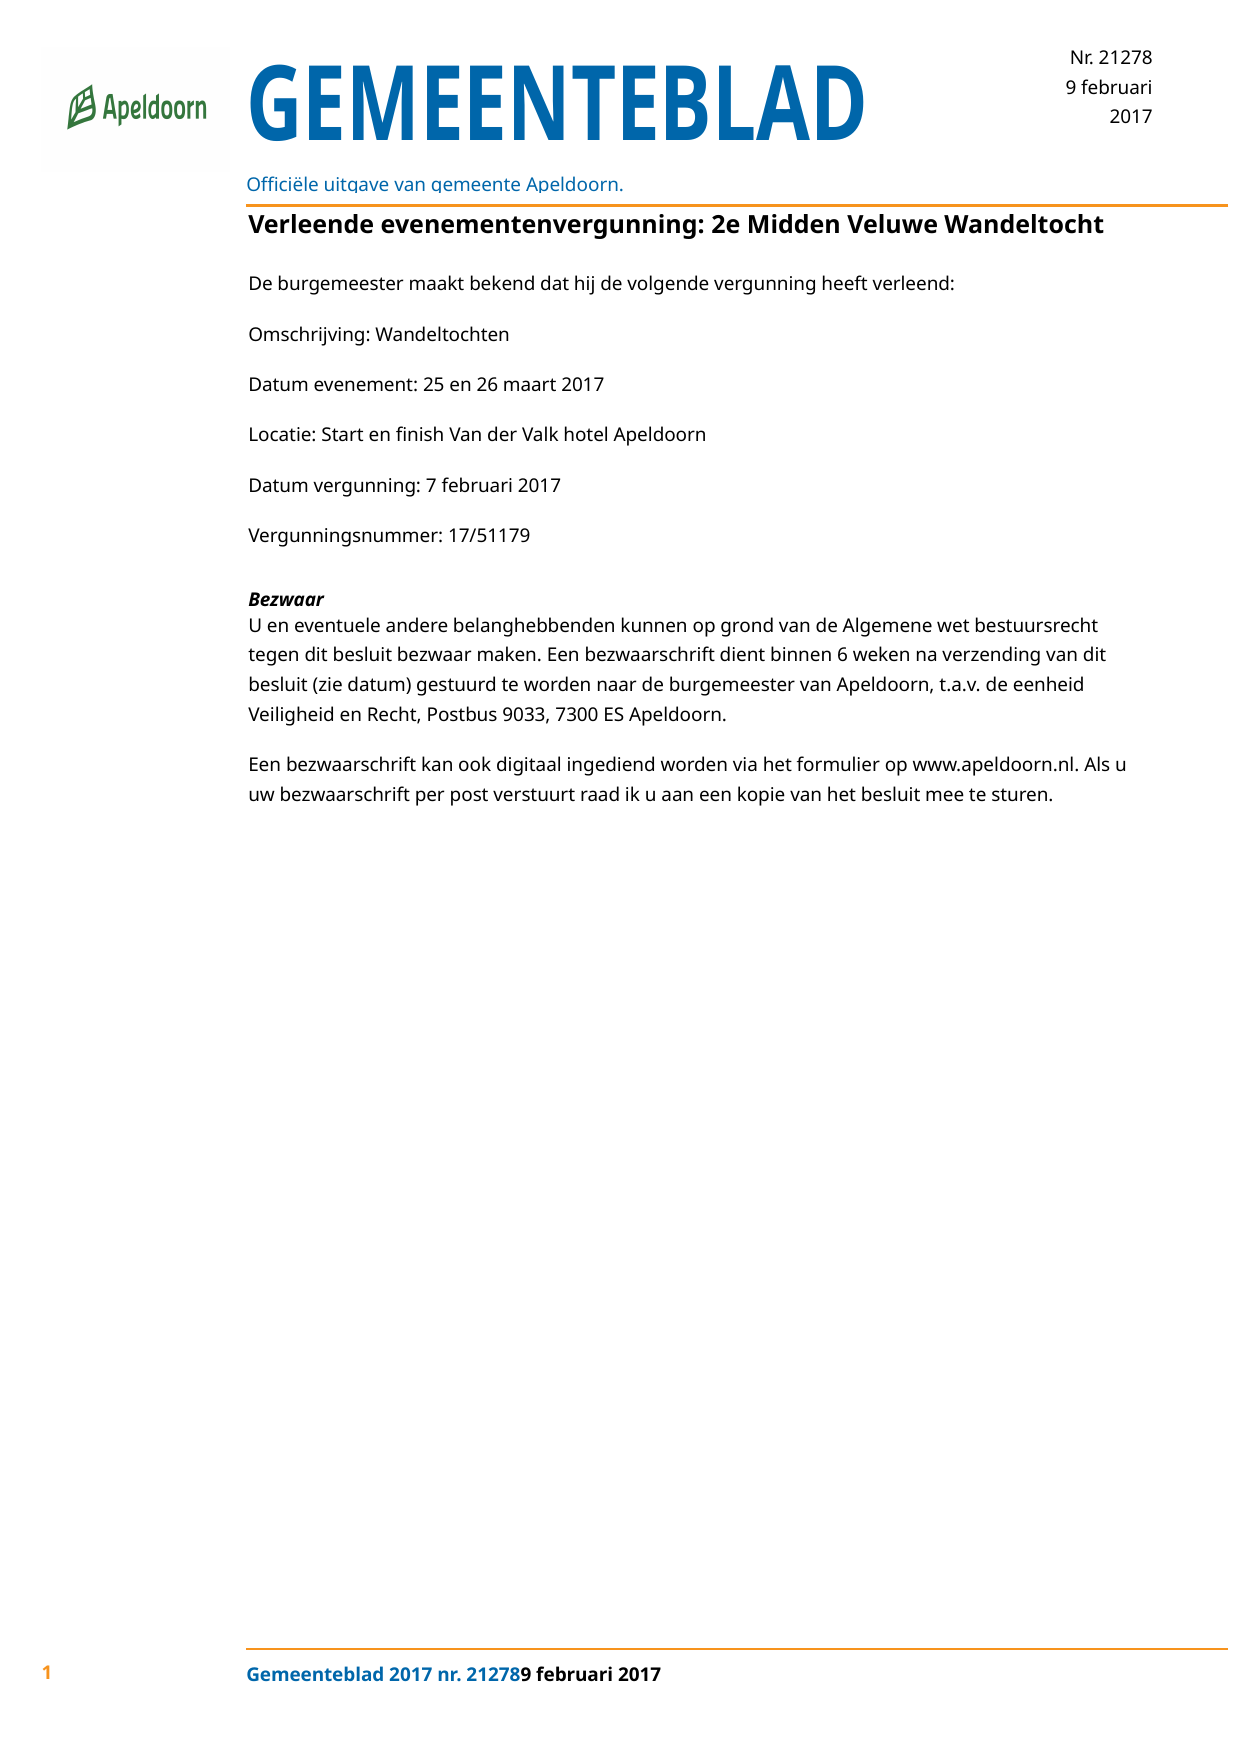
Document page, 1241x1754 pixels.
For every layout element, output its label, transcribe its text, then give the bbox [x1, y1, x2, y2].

text Vergunningsnummer: 17/51179 [248, 522, 1152, 548]
text Datum evenement: 25 en 26 maart 2017 [248, 371, 1152, 397]
text Verleende evenementenvergunning: 2e Midden Veluwe Wandeltocht [248, 207, 1152, 241]
text Bezwaar [248, 586, 1152, 612]
text U en eventuele andere belanghebbenden kunnen op grond van de Algemene wet bestuursrecht tegen dit besluit bezwaar maken. Een bezwaarschrift dient binnen 6 weken na verzending van dit besluit (zie datum) gestuurd te worden naar de burgemeester van Apeldoorn, t.a.v. de eenheid Veiligheid en Recht, Postbus 9033, 7300 ES Apeldoorn. [248, 612, 1152, 727]
text De burgemeester maakt bekend dat hij de volgende vergunning heeft verleend: [248, 270, 1152, 296]
text Datum vergunning: 7 februari 2017 [248, 472, 1152, 498]
text Locatie: Start en finish Van der Valk hotel Apeldoorn [248, 422, 1152, 447]
picture [41, 47, 231, 172]
text Omschrijving: Wandeltochten [248, 321, 1152, 346]
text Een bezwaarschrift kan ook digitaal ingediend worden via het formulier op www.apeldoorn.nl. Als u uw bezwaarschrift per post verstuurt raad ik u aan een kopie van het besluit mee te sturen. [248, 751, 1152, 807]
